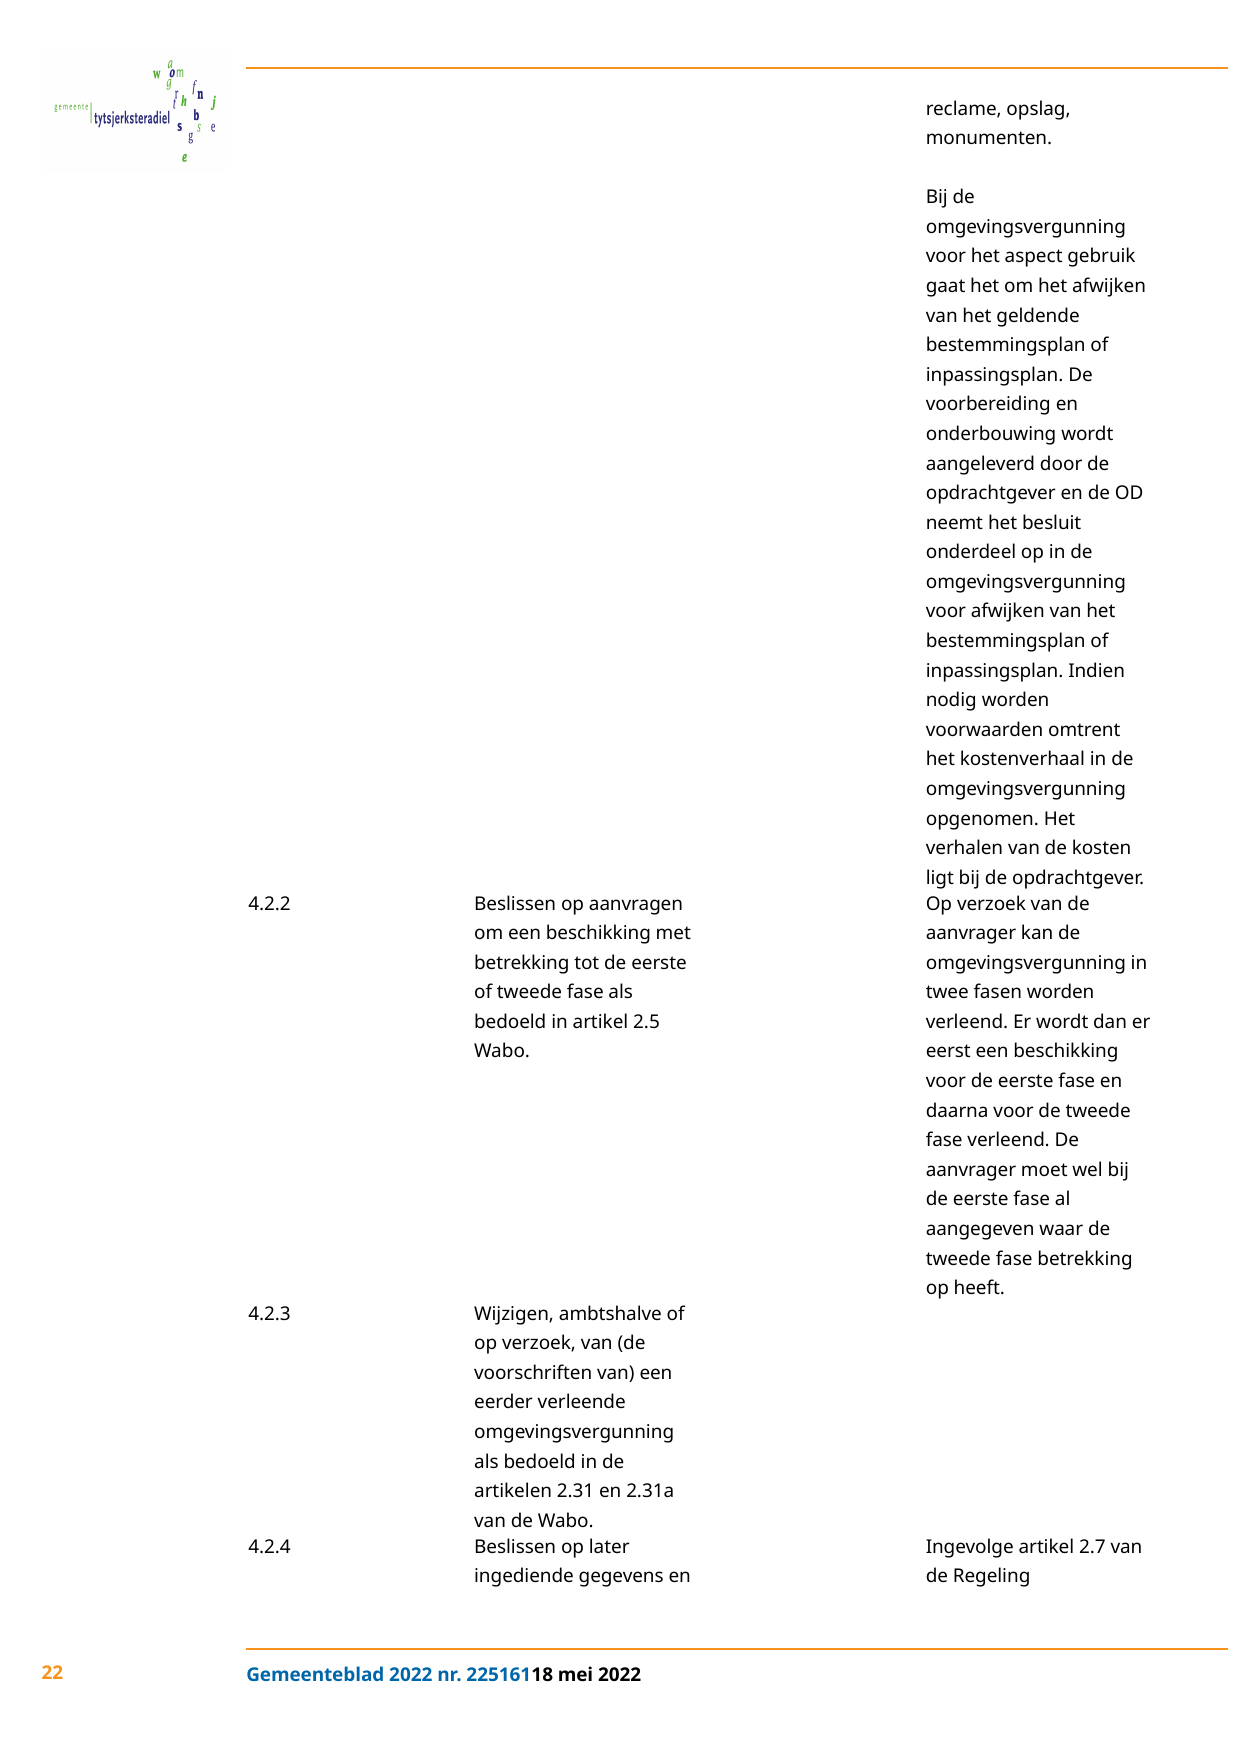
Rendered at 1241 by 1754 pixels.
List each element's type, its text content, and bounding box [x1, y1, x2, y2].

table_cell [700, 1300, 926, 1533]
table_cell Beslissen op aanvragen om een beschikking met betrekking tot de eerste of tweede fase als bedoeld in artikel 2.5 Wabo. [474, 890, 700, 1300]
table_cell 4.2.3 [248, 1300, 474, 1533]
table_cell [700, 1533, 926, 1588]
table_cell Wijzigen, ambtshalve of op verzoek, van (de voorschriften van) een eerder verleende omgevingsvergunning als bedoeld in de artikelen 2.31 en 2.31a van de Wabo. [474, 1300, 700, 1533]
table_cell [700, 95, 926, 890]
table_cell [474, 95, 700, 890]
table_cell [700, 890, 926, 1300]
picture [41, 47, 231, 172]
table_cell reclame, opslag, monumenten. Bij de omgevingsvergunning voor het aspect gebruik gaat het om het afwijken van het geldende bestemmingsplan of inpassingsplan. De voorbereiding en onderbouwing wordt aangeleverd door de opdrachtgever en de OD neemt het besluit onderdeel op in de omgevingsvergunning voor afwijken van het bestemmingsplan of inpassingsplan. Indien nodig worden voorwaarden omtrent het kostenverhaal in de omgevingsvergunning opgenomen. Het verhalen van de kosten ligt bij de opdrachtgever. [926, 95, 1152, 890]
table_cell 4.2.4 [248, 1533, 474, 1588]
table_cell Op verzoek van de aanvrager kan de omgevingsvergunning in twee fasen worden verleend. Er wordt dan er eerst een beschikking voor de eerste fase en daarna voor de tweede fase verleend. De aanvrager moet wel bij de eerste fase al aangegeven waar de tweede fase betrekking op heeft. [926, 890, 1152, 1300]
table_cell Beslissen op later ingediende gegevens en [474, 1533, 700, 1588]
table_cell [248, 95, 474, 890]
table_cell Ingevolge artikel 2.7 van de Regeling [926, 1533, 1152, 1588]
table_cell [926, 1300, 1152, 1533]
table_cell 4.2.2 [248, 890, 474, 1300]
